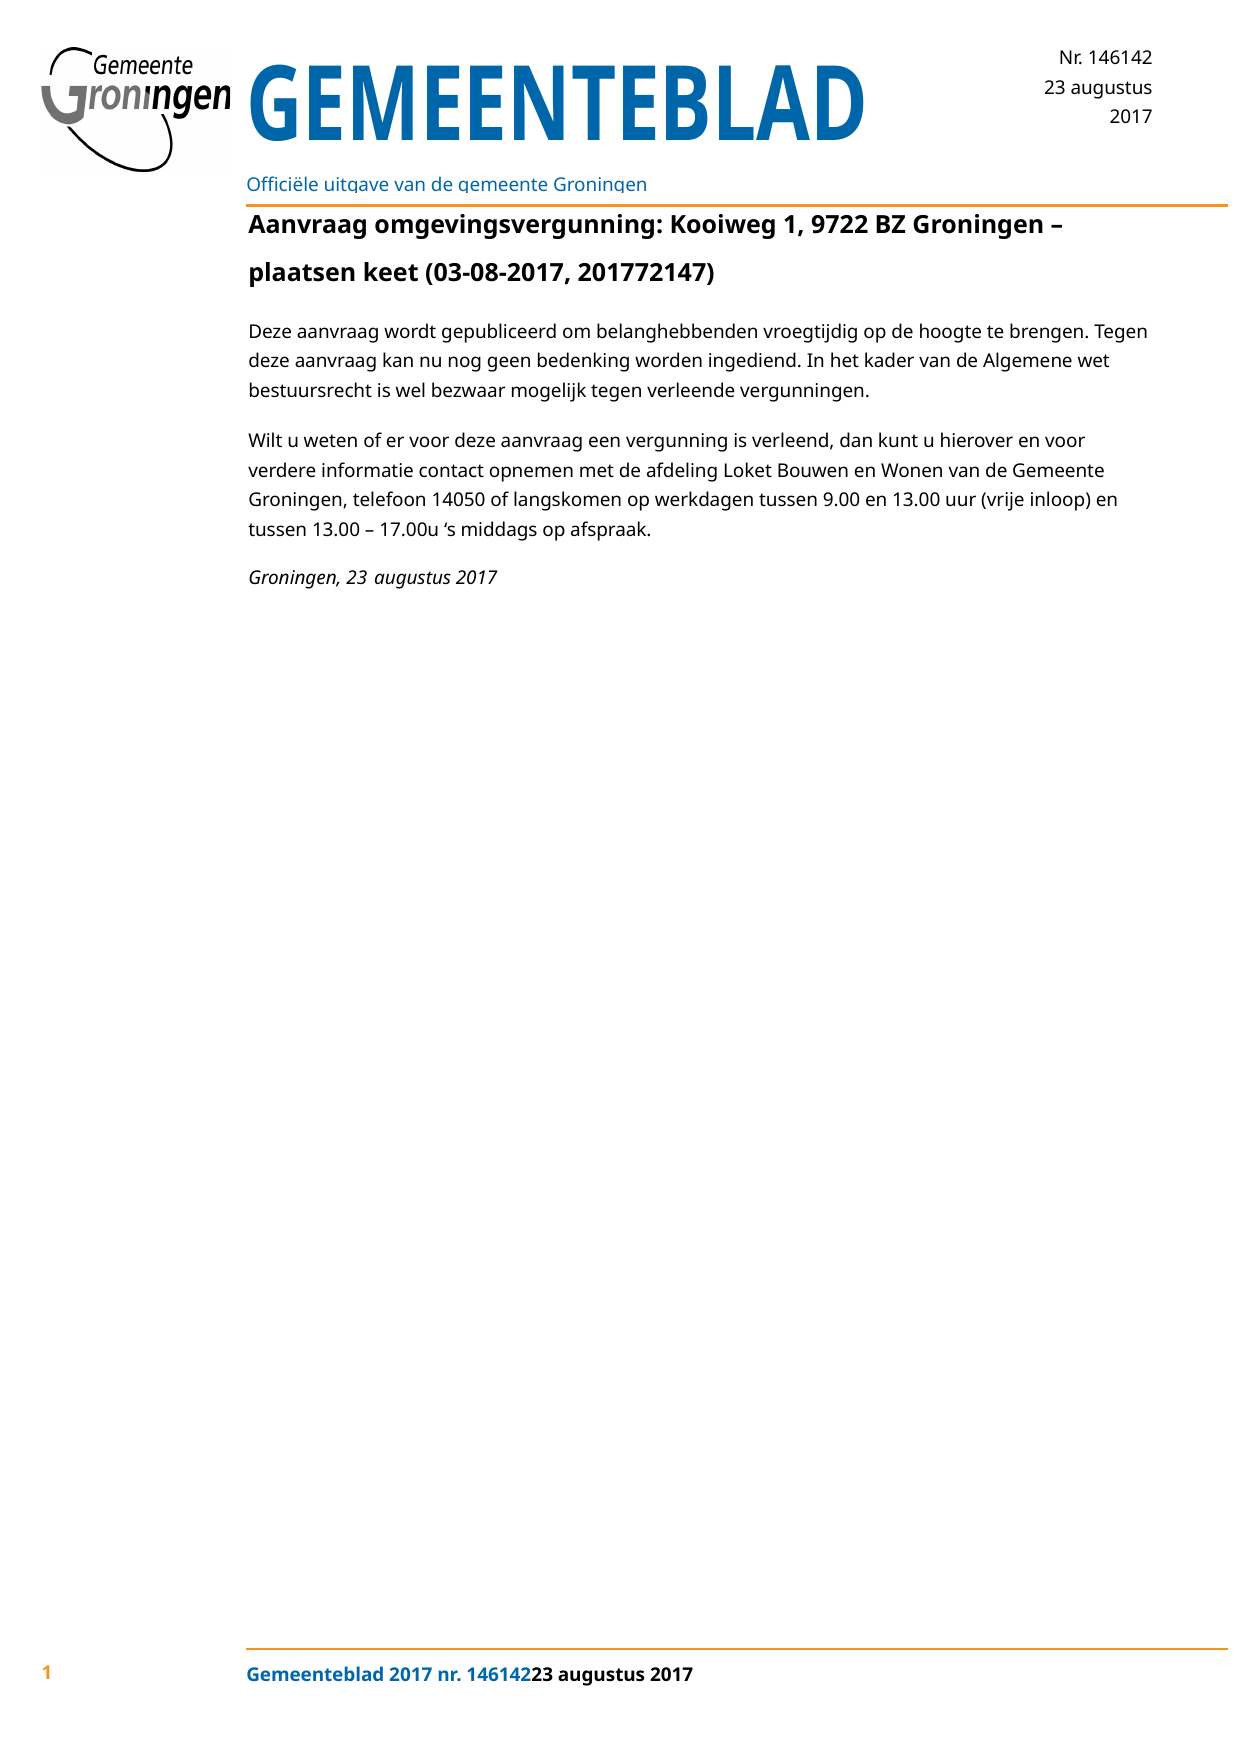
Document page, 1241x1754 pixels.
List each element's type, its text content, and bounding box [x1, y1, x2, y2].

text Aanvraag omgevingsvergunning: Kooiweg 1, 9722 BZ Groningen – plaatsen keet (03-08-2017, 201772147) [248, 207, 1152, 288]
text Deze aanvraag wordt gepubliceerd om belanghebbenden vroegtijdig op de hoogte te brengen. Tegen deze aanvraag kan nu nog geen bedenking worden ingediend. In het kader van de Algemene wet bestuursrecht is wel bezwaar mogelijk tegen verleende vergunningen. [248, 318, 1152, 403]
picture [41, 47, 231, 172]
text Wilt u weten of er voor deze aanvraag een vergunning is verleend, dan kunt u hierover en voor verdere informatie contact opnemen met de afdeling Loket Bouwen en Wonen van de Gemeente Groningen, telefoon 14050 of langskomen op werkdagen tussen 9.00 en 13.00 uur (vrije inloop) en tussen 13.00 – 17.00u ‘s middags op afspraak. [248, 427, 1152, 542]
text Groningen, 23 augustus 2017 [248, 564, 1152, 590]
